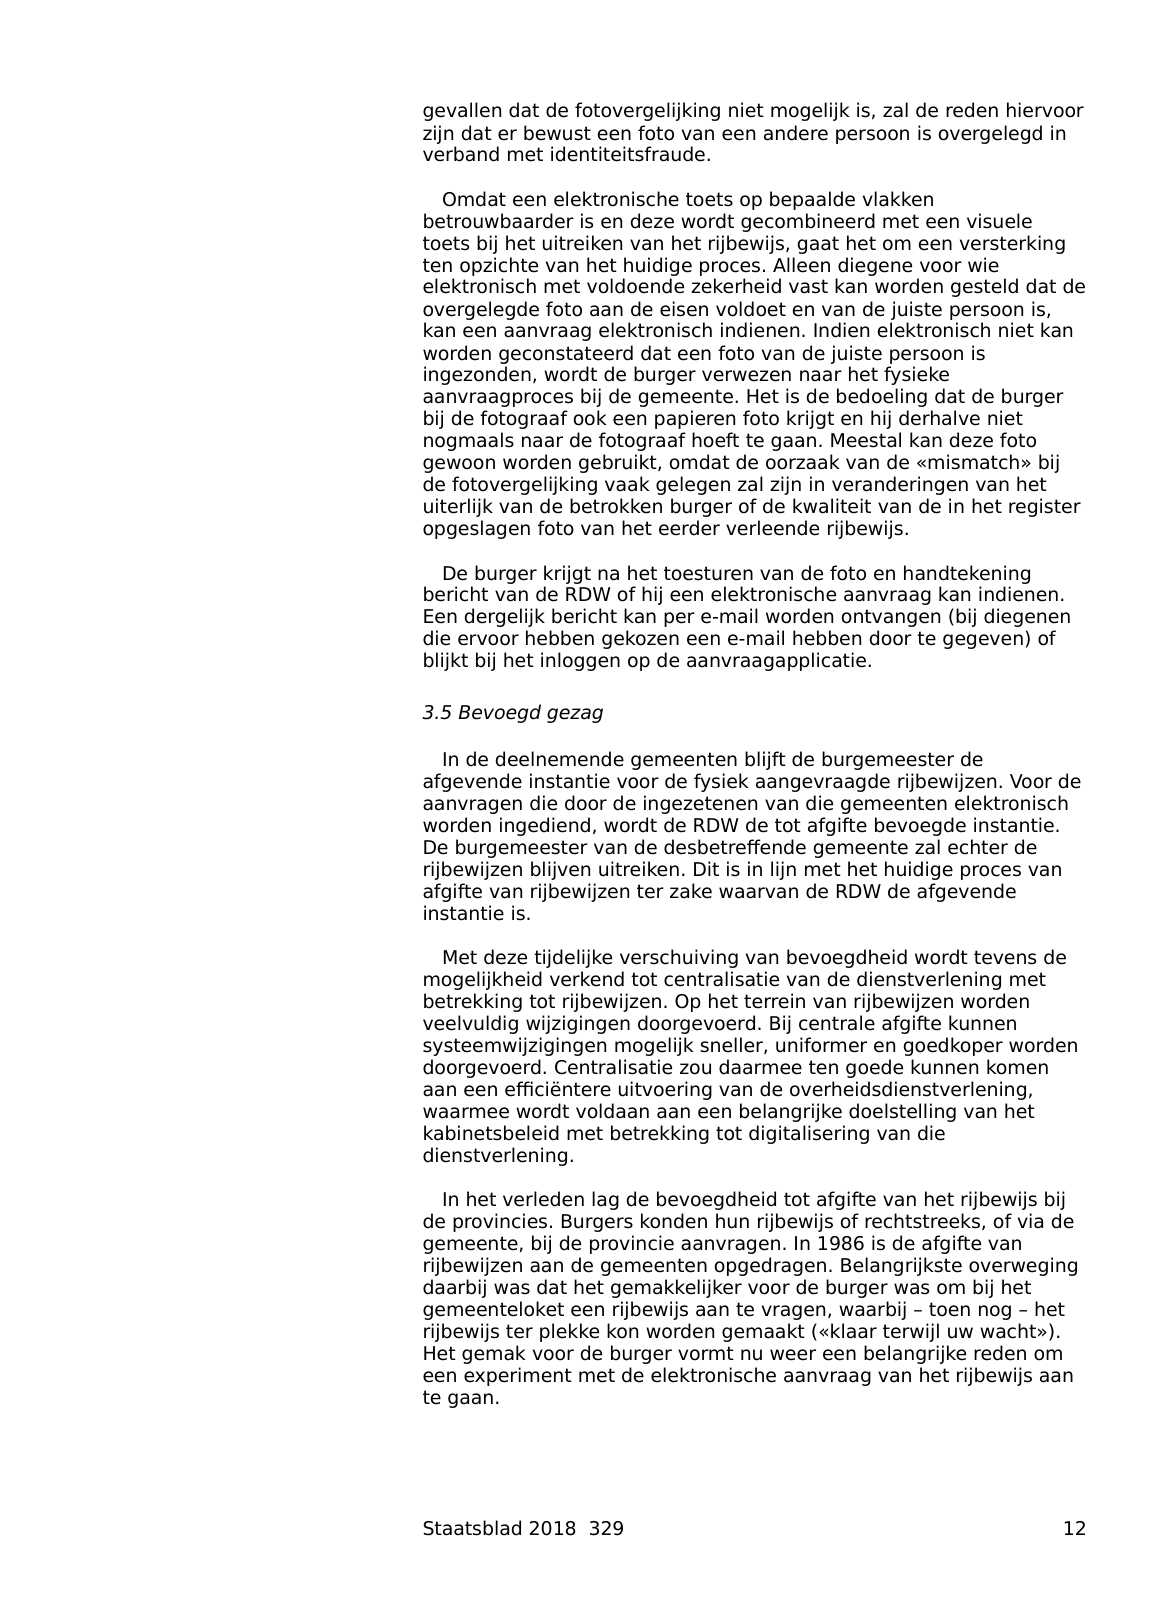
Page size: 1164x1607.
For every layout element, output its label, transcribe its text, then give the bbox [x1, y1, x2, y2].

text Omdat een elektronische toets op bepaalde vlakken betrouwbaarder is en deze wordt gecombineerd met een visuele toets bij het uitreiken van het rijbewijs, gaat het om een versterking ten opzichte van het huidige proces. Alleen diegene voor wie elektronisch met voldoende zekerheid vast kan worden gesteld dat de overgelegde foto aan de eisen voldoet en van de juiste persoon is, kan een aanvraag elektronisch indienen. Indien elektronisch niet kan worden geconstateerd dat een foto van de juiste persoon is ingezonden, wordt de burger verwezen naar het fysieke aanvraagproces bij de gemeente. Het is de bedoeling dat de burger bij de fotograaf ook een papieren foto krijgt en hij derhalve niet nogmaals naar de fotograaf hoeft te gaan. Meestal kan deze foto gewoon worden gebruikt, omdat de oorzaak van de «mismatch» bij de fotovergelijking vaak gelegen zal zijn in veranderingen van het uiterlijk van de betrokken burger of de kwaliteit van de in het register opgeslagen foto van het eerder verleende rijbewijs. [422, 188, 1087, 540]
text gevallen dat de fotovergelijking niet mogelijk is, zal de reden hiervoor zijn dat er bewust een foto van een andere persoon is overgelegd in verband met identiteitsfraude. [422, 100, 1087, 166]
subtitle 3.5 Bevoegd gezag [422, 702, 1087, 724]
text De burger krijgt na het toesturen van de foto en handtekening bericht van de RDW of hij een elektronische aanvraag kan indienen. Een dergelijk bericht kan per e-mail worden ontvangen (bij diegenen die ervoor hebben gekozen een e-mail hebben door te gegeven) of blijkt bij het inloggen op de aanvraagapplicatie. [422, 562, 1087, 672]
text Met deze tijdelijke verschuiving van bevoegdheid wordt tevens de mogelijkheid verkend tot centralisatie van de dienstverlening met betrekking tot rijbewijzen. Op het terrein van rijbewijzen worden veelvuldig wijzigingen doorgevoerd. Bij centrale afgifte kunnen systeemwijzigingen mogelijk sneller, uniformer en goedkoper worden doorgevoerd. Centralisatie zou daarmee ten goede kunnen komen aan een efficiëntere uitvoering van de overheidsdienstverlening, waarmee wordt voldaan aan een belangrijke doelstelling van het kabinetsbeleid met betrekking tot digitalisering van die dienstverlening. [422, 947, 1087, 1167]
text In het verleden lag de bevoegdheid tot afgifte van het rijbewijs bij de provincies. Burgers konden hun rijbewijs of rechtstreeks, of via de gemeente, bij de provincie aanvragen. In 1986 is de afgifte van rijbewijzen aan de gemeenten opgedragen. Belangrijkste overweging daarbij was dat het gemakkelijker voor de burger was om bij het gemeenteloket een rijbewijs aan te vragen, waarbij – toen nog – het rijbewijs ter plekke kon worden gemaakt («klaar terwijl uw wacht»). Het gemak voor de burger vormt nu weer een belangrijke reden om een experiment met de elektronische aanvraag van het rijbewijs aan te gaan. [422, 1189, 1087, 1409]
text In de deelnemende gemeenten blijft de burgemeester de afgevende instantie voor de fysiek aangevraagde rijbewijzen. Voor de aanvragen die door de ingezetenen van die gemeenten elektronisch worden ingediend, wordt de RDW de tot afgifte bevoegde instantie. De burgemeester van de desbetreffende gemeente zal echter de rijbewijzen blijven uitreiken. Dit is in lijn met het huidige proces van afgifte van rijbewijzen ter zake waarvan de RDW de afgevende instantie is. [422, 749, 1087, 925]
